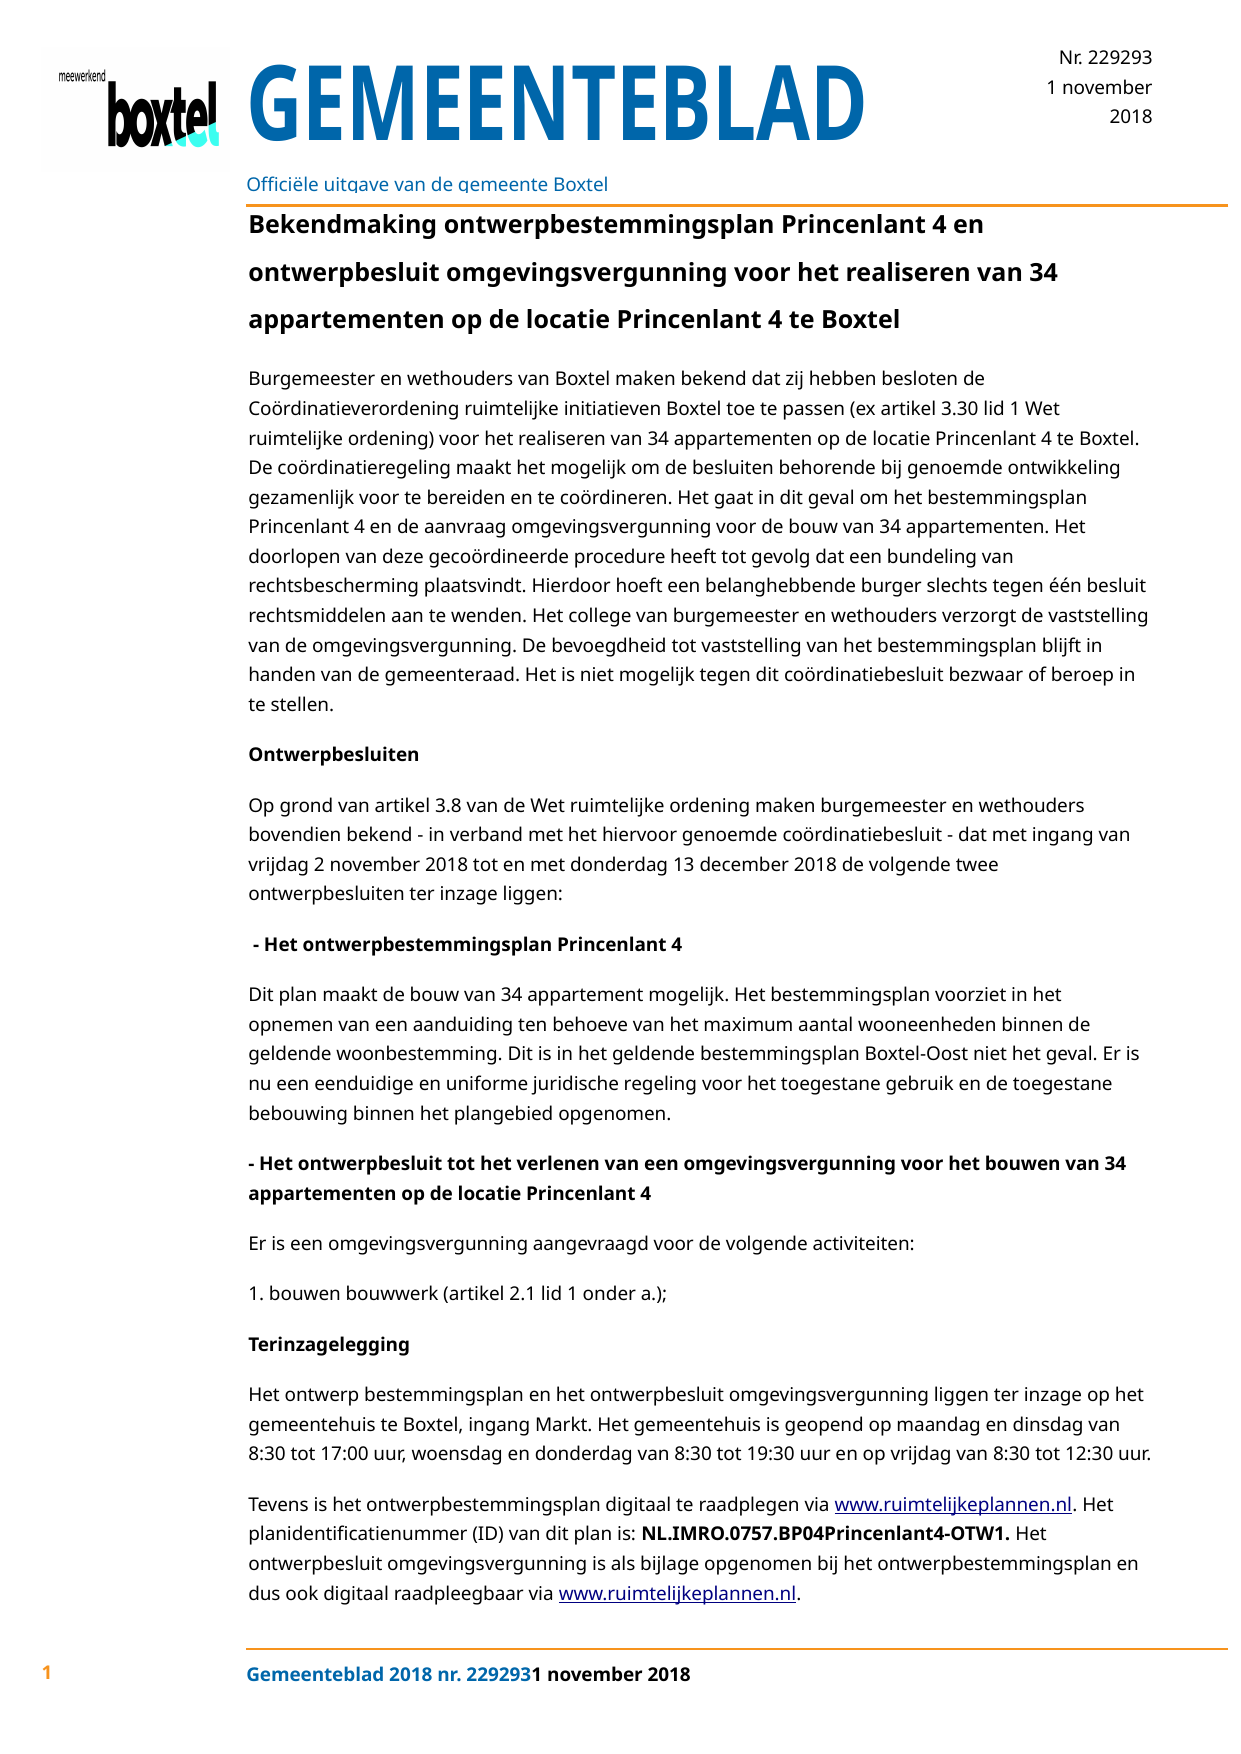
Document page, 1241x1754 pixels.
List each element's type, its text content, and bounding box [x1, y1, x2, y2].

text Ontwerpbesluiten [248, 741, 1152, 767]
text Bekendmaking ontwerpbestemmingsplan Princenlant 4 en ontwerpbesluit omgevingsvergunning voor het realiseren van 34 appartementen op de locatie Princenlant 4 te Boxtel [248, 207, 1152, 336]
picture [41, 47, 231, 172]
text Het ontwerp bestemmingsplan en het ontwerpbesluit omgevingsvergunning liggen ter inzage op het gemeentehuis te Boxtel, ingang Markt. Het gemeentehuis is geopend op maandag en dinsdag van 8:30 tot 17:00 uur, woensdag en donderdag van 8:30 tot 19:30 uur en op vrijdag van 8:30 tot 12:30 uur. [248, 1381, 1152, 1466]
text - Het ontwerpbesluit tot het verlenen van een omgevingsvergunning voor het bouwen van 34 appartementen op de locatie Princenlant 4 [248, 1150, 1152, 1205]
text Er is een omgevingsvergunning aangevraagd voor de volgende activiteiten: [248, 1230, 1152, 1256]
text - Het ontwerpbestemmingsplan Princenlant 4 [248, 931, 1152, 957]
text Burgemeester en wethouders van Boxtel maken bekend dat zij hebben besloten de Coördinatieverordening ruimtelijke initiatieven Boxtel toe te passen (ex artikel 3.30 lid 1 Wet ruimtelijke ordening) voor het realiseren van 34 appartementen op de locatie Princenlant 4 te Boxtel. De coördinatieregeling maakt het mogelijk om de besluiten behorende bij genoemde ontwikkeling gezamenlijk voor te bereiden en te coördineren. Het gaat in dit geval om het bestemmingsplan Princenlant 4 en de aanvraag omgevingsvergunning voor de bouw van 34 appartementen. Het doorlopen van deze gecoördineerde procedure heeft tot gevolg dat een bundeling van rechtsbescherming plaatsvindt. Hierdoor hoeft een belanghebbende burger slechts tegen één besluit rechtsmiddelen aan te wenden. Het college van burgemeester en wethouders verzorgt de vaststelling van de omgevingsvergunning. De bevoegdheid tot vaststelling van het bestemmingsplan blijft in handen van de gemeenteraad. Het is niet mogelijk tegen dit coördinatiebesluit bezwaar of beroep in te stellen. [248, 366, 1152, 717]
text 1. bouwen bouwwerk (artikel 2.1 lid 1 onder a.); [248, 1281, 1152, 1306]
text Tevens is het ontwerpbestemmingsplan digitaal te raadplegen via www.ruimtelijkeplannen.nl. Het planidentificatienummer (ID) van dit plan is: NL.IMRO.0757.BP04Princenlant4-OTW1. Het ontwerpbesluit omgevingsvergunning is als bijlage opgenomen bij het ontwerpbestemmingsplan en dus ook digitaal raadpleegbaar via www.ruimtelijkeplannen.nl. [248, 1491, 1152, 1605]
text Dit plan maakt de bouw van 34 appartement mogelijk. Het bestemmingsplan voorziet in het opnemen van een aanduiding ten behoeve van het maximum aantal wooneenheden binnen de geldende woonbestemming. Dit is in het geldende bestemmingsplan Boxtel-Oost niet het geval. Er is nu een eenduidige en uniforme juridische regeling voor het toegestane gebruik en de toegestane bebouwing binnen het plangebied opgenomen. [248, 981, 1152, 1125]
text Terinzagelegging [248, 1331, 1152, 1357]
text Op grond van artikel 3.8 van de Wet ruimtelijke ordening maken burgemeester en wethouders bovendien bekend - in verband met het hiervoor genoemde coördinatiebesluit - dat met ingang van vrijdag 2 november 2018 tot en met donderdag 13 december 2018 de volgende twee ontwerpbesluiten ter inzage liggen: [248, 792, 1152, 906]
